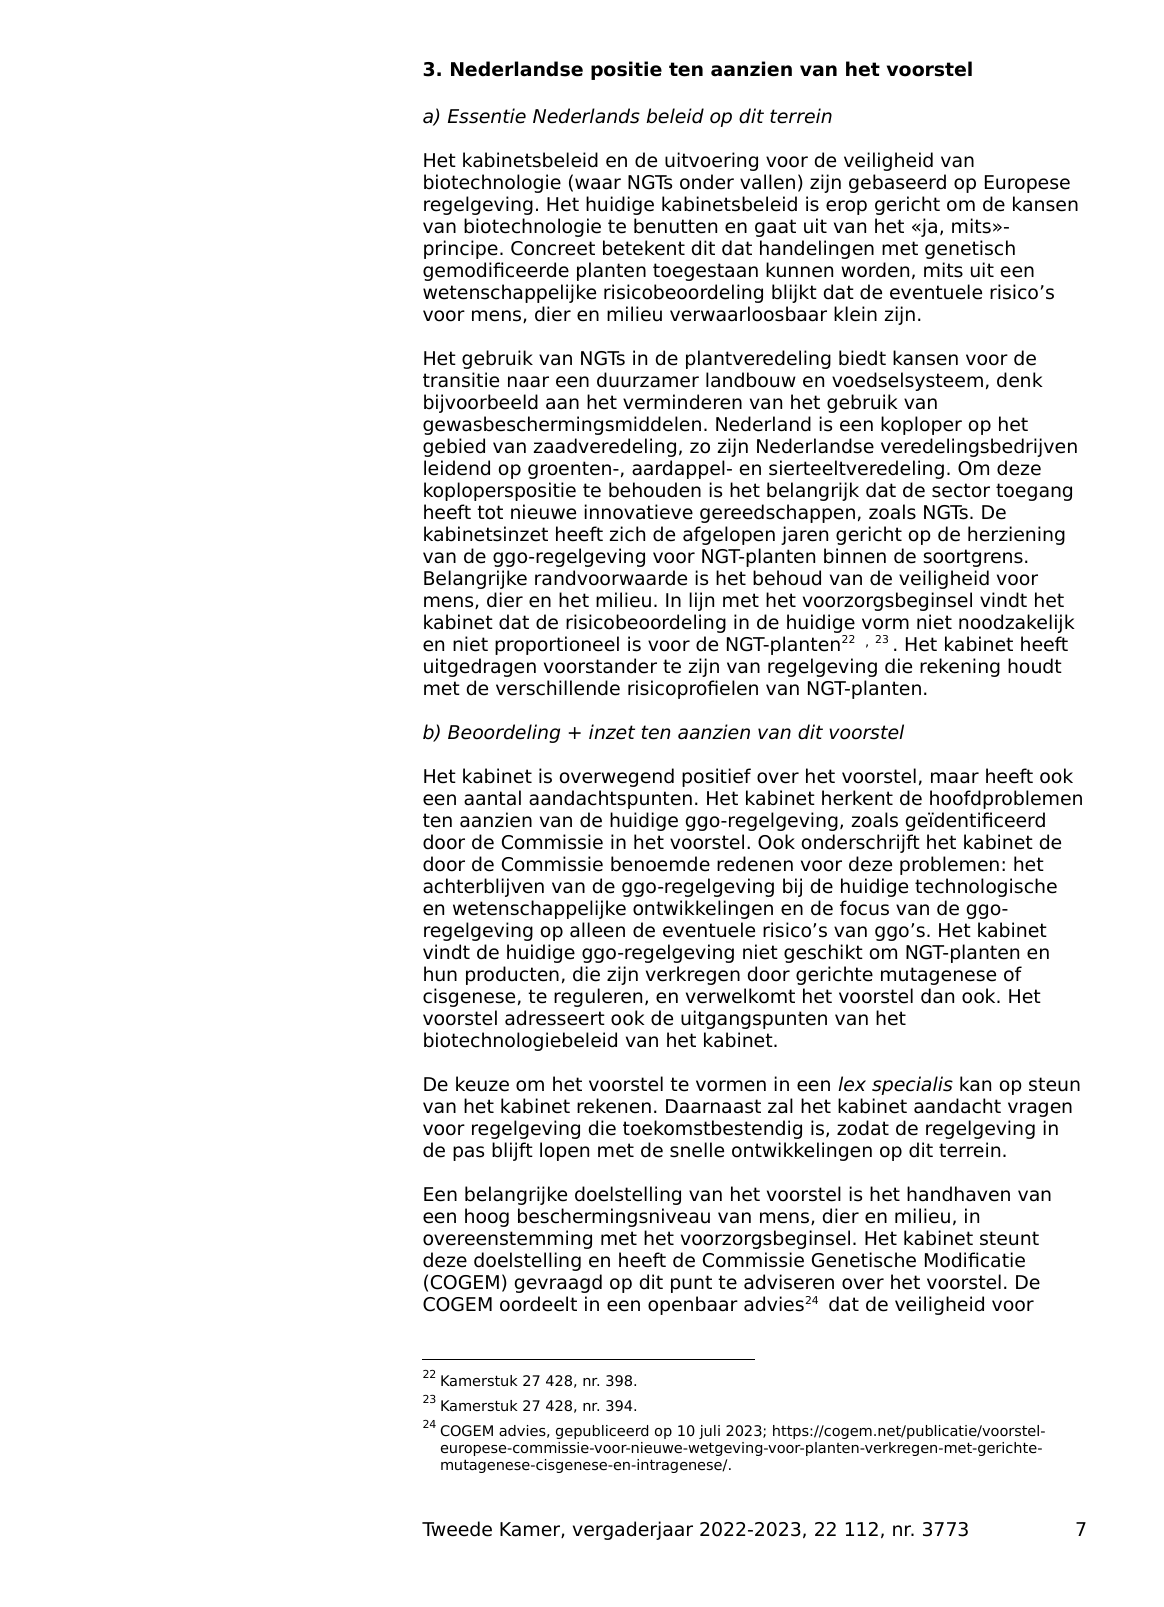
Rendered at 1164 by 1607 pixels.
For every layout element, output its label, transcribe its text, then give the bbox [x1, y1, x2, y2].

text COGEM advies, gepubliceerd op 10 juli 2023; https://cogem.net/publicatie/voorstel-europese-commissie-voor-nieuwe-wetgeving-voor-planten-verkregen-met-gerichte-mutagenese-cisgenese-en-intragenese/. [422, 1418, 1087, 1474]
text Het kabinet is overwegend positief over het voorstel, maar heeft ook een aantal aandachtspunten. Het kabinet herkent de hoofdproblemen ten aanzien van de huidige ggo-regelgeving, zoals geïdentificeerd door de Commissie in het voorstel. Ook onderschrijft het kabinet de door de Commissie benoemde redenen voor deze problemen: het achterblijven van de ggo-regelgeving bij de huidige technologische en wetenschappelijke ontwikkelingen en de focus van de ggo-regelgeving op alleen de eventuele risico’s van ggo’s. Het kabinet vindt de huidige ggo-regelgeving niet geschikt om NGT-planten en hun producten, die zijn verkregen door gerichte mutagenese of cisgenese, te reguleren, en verwelkomt het voorstel dan ook. Het voorstel adresseert ook de uitgangspunten van het biotechnologiebeleid van het kabinet. [422, 766, 1087, 1052]
text Een belangrijke doelstelling van het voorstel is het handhaven van een hoog beschermingsniveau van mens, dier en milieu, in overeenstemming met het voorzorgsbeginsel. Het kabinet steunt deze doelstelling en heeft de Commissie Genetische Modificatie (COGEM) gevraagd op dit punt te adviseren over het voorstel. De COGEM oordeelt in een openbaar advies dat de veiligheid voor [422, 1184, 1087, 1316]
text Het kabinetsbeleid en de uitvoering voor de veiligheid van biotechnologie (waar NGTs onder vallen) zijn gebaseerd op Europese regelgeving. Het huidige kabinetsbeleid is erop gericht om de kansen van biotechnologie te benutten en gaat uit van het «ja, mits»-principe. Concreet betekent dit dat handelingen met genetisch gemodificeerde planten toegestaan kunnen worden, mits uit een wetenschappelijke risicobeoordeling blijkt dat de eventuele risico’s voor mens, dier en milieu verwaarloosbaar klein zijn. [422, 150, 1087, 326]
text De keuze om het voorstel te vormen in een lex specialis kan op steun van het kabinet rekenen. Daarnaast zal het kabinet aandacht vragen voor regelgeving die toekomstbestendig is, zodat de regelgeving in de pas blijft lopen met de snelle ontwikkelingen op dit terrein. [422, 1074, 1087, 1162]
text Het gebruik van NGTs in de plantveredeling biedt kansen voor de transitie naar een duurzamer landbouw en voedselsysteem, denk bijvoorbeeld aan het verminderen van het gebruik van gewasbeschermingsmiddelen. Nederland is een koploper op het gebied van zaadveredeling, zo zijn Nederlandse veredelingsbedrijven leidend op groenten-, aardappel- en sierteeltveredeling. Om deze koploperspositie te behouden is het belangrijk dat de sector toegang heeft tot nieuwe innovatieve gereedschappen, zoals NGTs. De kabinetsinzet heeft zich de afgelopen jaren gericht op de herziening van de ggo-regelgeving voor NGT-planten binnen de soortgrens. Belangrijke randvoorwaarde is het behoud van de veiligheid voor mens, dier en het milieu. In lijn met het voorzorgsbeginsel vindt het kabinet dat de risicobeoordeling in de huidige vorm niet noodzakelijk en niet proportioneel is voor de NGT-planten , . Het kabinet heeft uitgedragen voorstander te zijn van regelgeving die rekening houdt met de verschillende risicoprofielen van NGT-planten. [422, 348, 1087, 700]
subtitle a) Essentie Nederlands beleid op dit terrein [422, 106, 1087, 128]
text Kamerstuk 27 428, nr. 398. [422, 1368, 1087, 1391]
subtitle b) Beoordeling + inzet ten aanzien van dit voorstel [422, 722, 1087, 744]
subtitle 3. Nederlandse positie ten aanzien van het voorstel [422, 59, 1087, 81]
text Kamerstuk 27 428, nr. 394. [422, 1393, 1087, 1416]
